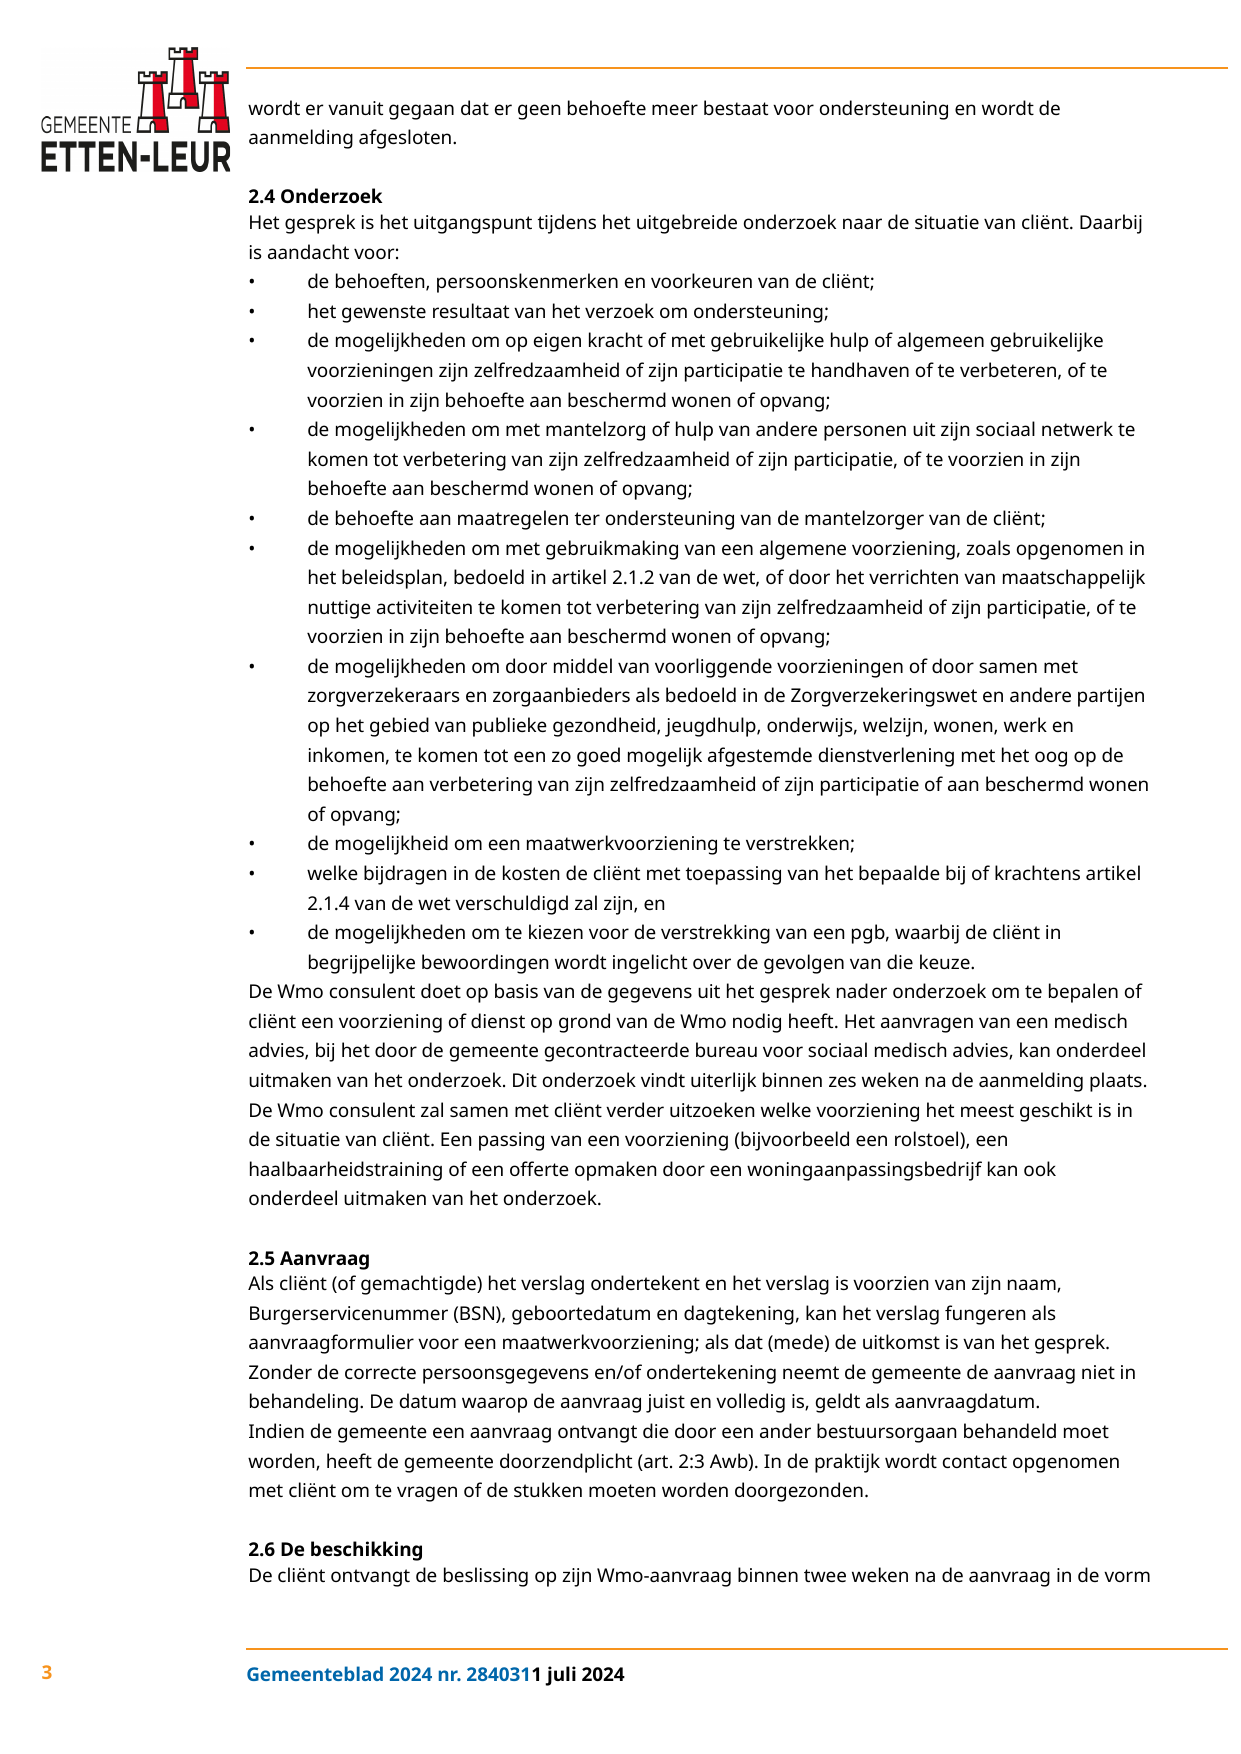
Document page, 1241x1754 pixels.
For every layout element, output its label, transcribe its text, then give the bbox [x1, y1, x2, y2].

list de mogelijkheden om te kiezen voor de verstrekking van een pgb, waarbij de cliënt in begrijpelijke bewoordingen wordt ingelicht over de gevolgen van die keuze. [248, 919, 1152, 974]
list de mogelijkheden om met mantelzorg of hulp van andere personen uit zijn sociaal netwerk te komen tot verbetering van zijn zelfredzaamheid of zijn participatie, of te voorzien in zijn behoefte aan beschermd wonen of opvang; [248, 416, 1152, 501]
list de behoeften, persoonskenmerken en voorkeuren van de cliënt; [248, 268, 1152, 294]
list de behoefte aan maatregelen ter ondersteuning van de mantelzorger van de cliënt; [248, 505, 1152, 531]
list welke bijdragen in de kosten de cliënt met toepassing van het bepaalde bij of krachtens artikel 2.1.4 van de wet verschuldigd zal zijn, en [248, 860, 1152, 915]
list de mogelijkheden om door middel van voorliggende voorzieningen of door samen met zorgverzekeraars en zorgaanbieders als bedoeld in de Zorgverzekeringswet en andere partijen op het gebied van publieke gezondheid, jeugdhulp, onderwijs, welzijn, wonen, werk en inkomen, te komen tot een zo goed mogelijk afgestemde dienstverlening met het oog op de behoefte aan verbetering van zijn zelfredzaamheid of zijn participatie of aan beschermd wonen of opvang; [248, 653, 1152, 827]
text De cliënt ontvangt de beslissing op zijn Wmo-aanvraag binnen twee weken na de aanvraag in de vorm [248, 1562, 1152, 1588]
text Indien de gemeente een aanvraag ontvangt die door een ander bestuursorgaan behandeld moet worden, heeft de gemeente doorzendplicht (art. 2:3 Awb). In de praktijk wordt contact opgenomen met cliënt om te vragen of de stukken moeten worden doorgezonden. [248, 1418, 1152, 1503]
text De Wmo consulent zal samen met cliënt verder uitzoeken welke voorziening het meest geschikt is in de situatie van cliënt. Een passing van een voorziening (bijvoorbeeld een rolstoel), een haalbaarheidstraining of een offerte opmaken door een woningaanpassingsbedrijf kan ook onderdeel uitmaken van het onderzoek. [248, 1097, 1152, 1211]
text De Wmo consulent doet op basis van de gegevens uit het gesprek nader onderzoek om te bepalen of cliënt een voorziening of dienst op grond van de Wmo nodig heeft. Het aanvragen van een medisch advies, bij het door de gemeente gecontracteerde bureau voor sociaal medisch advies, kan onderdeel uitmaken van het onderzoek. Dit onderzoek vindt uiterlijk binnen zes weken na de aanmelding plaats. [248, 978, 1152, 1093]
list de mogelijkheden om op eigen kracht of met gebruikelijke hulp of algemeen gebruikelijke voorzieningen zijn zelfredzaamheid of zijn participatie te handhaven of te verbeteren, of te voorzien in zijn behoefte aan beschermd wonen of opvang; [248, 328, 1152, 412]
text 2.6 De beschikking [248, 1537, 1152, 1562]
list de mogelijkheid om een maatwerkvoorziening te verstrekken; [248, 831, 1152, 856]
text Het gesprek is het uitgangspunt tijdens het uitgebreide onderzoek naar de situatie van cliënt. Daarbij is aandacht voor: [248, 209, 1152, 264]
list het gewenste resultaat van het verzoek om ondersteuning; [248, 298, 1152, 324]
text 2.5 Aanvraag [248, 1245, 1152, 1270]
text 2.4 Onderzoek [248, 183, 1152, 209]
picture [41, 47, 231, 172]
text Als cliënt (of gemachtigde) het verslag ondertekent en het verslag is voorzien van zijn naam, Burgerservicenummer (BSN), geboortedatum en dagtekening, kan het verslag fungeren als aanvraagformulier voor een maatwerkvoorziening; als dat (mede) de uitkomst is van het gesprek. Zonder de correcte persoonsgegevens en/of ondertekening neemt de gemeente de aanvraag niet in behandeling. De datum waarop de aanvraag juist en volledig is, geldt als aanvraagdatum. [248, 1270, 1152, 1414]
list de mogelijkheden om met gebruikmaking van een algemene voorziening, zoals opgenomen in het beleidsplan, bedoeld in artikel 2.1.2 van de wet, of door het verrichten van maatschappelijk nuttige activiteiten te komen tot verbetering van zijn zelfredzaamheid of zijn participatie, of te voorzien in zijn behoefte aan beschermd wonen of opvang; [248, 535, 1152, 649]
text wordt er vanuit gegaan dat er geen behoefte meer bestaat voor ondersteuning en wordt de aanmelding afgesloten. [248, 95, 1152, 150]
